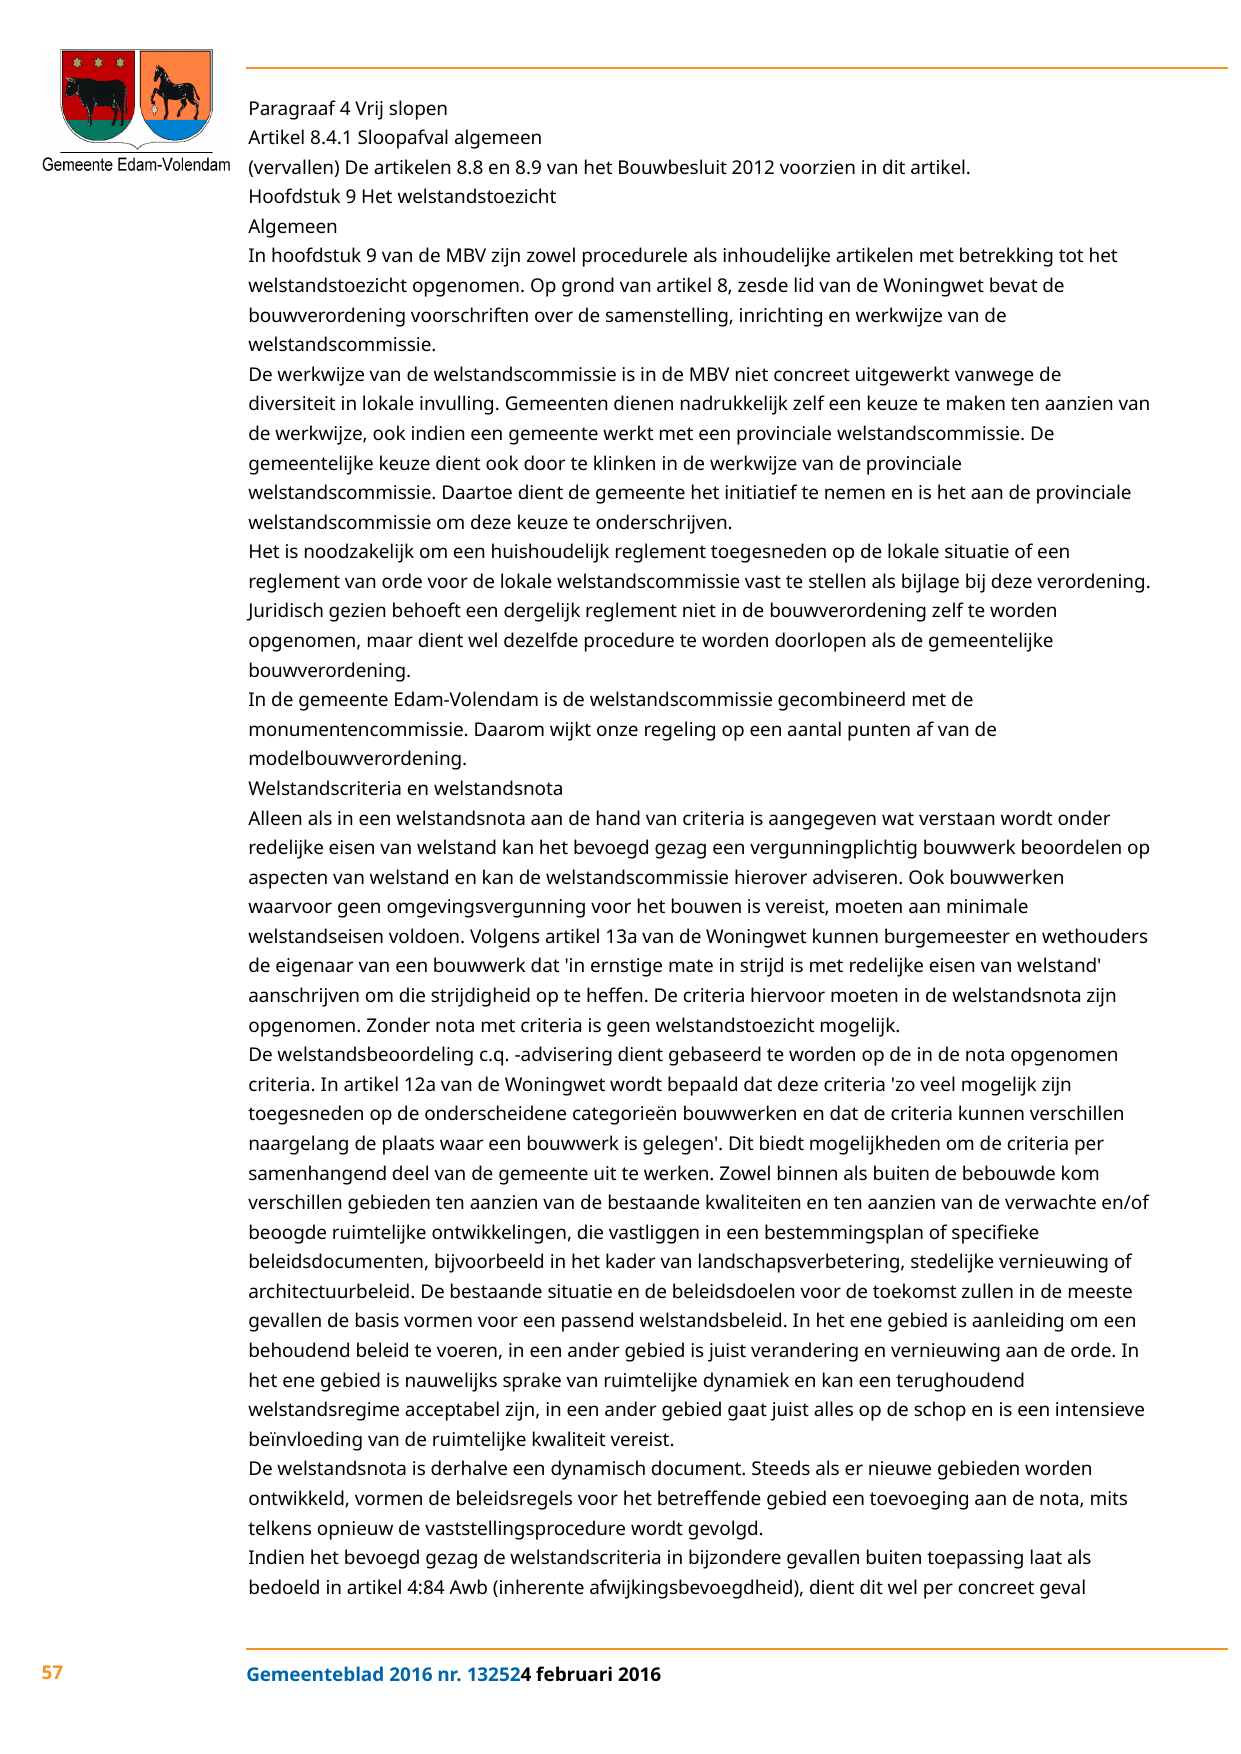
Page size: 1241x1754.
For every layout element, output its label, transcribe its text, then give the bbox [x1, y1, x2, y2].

text Artikel 8.4.1 Sloopafval algemeen [248, 124, 1152, 150]
text Paragraaf 4 Vrij slopen [248, 95, 1152, 121]
text Hoofdstuk 9 Het welstandstoezicht [248, 183, 1152, 209]
text (vervallen) De artikelen 8.8 en 8.9 van het Bouwbesluit 2012 voorzien in dit artikel. [248, 154, 1152, 180]
text De welstandsnota is derhalve een dynamisch document. Steeds als er nieuwe gebieden worden ontwikkeld, vormen de beleidsregels voor het betreffende gebied een toevoeging aan de nota, mits telkens opnieuw de vaststellingsprocedure wordt gevolgd. [248, 1456, 1152, 1541]
text Alleen als in een welstandsnota aan de hand van criteria is aangegeven wat verstaan wordt onder redelijke eisen van welstand kan het bevoegd gezag een vergunningplichtig bouwwerk beoordelen op aspecten van welstand en kan de welstandscommissie hierover adviseren. Ook bouwwerken waarvoor geen omgevingsvergunning voor het bouwen is vereist, moeten aan minimale welstandseisen voldoen. Volgens artikel 13a van de Woningwet kunnen burgemeester en wethouders de eigenaar van een bouwwerk dat 'in ernstige mate in strijd is met redelijke eisen van welstand' aanschrijven om die strijdigheid op te heffen. De criteria hiervoor moeten in de welstandsnota zijn opgenomen. Zonder nota met criteria is geen welstandstoezicht mogelijk. [248, 805, 1152, 1038]
text Algemeen [248, 213, 1152, 239]
text Welstandscriteria en welstandsnota [248, 775, 1152, 801]
text Indien het bevoegd gezag de welstandscriteria in bijzondere gevallen buiten toepassing laat als bedoeld in artikel 4:84 Awb (inherente afwijkingsbevoegdheid), dient dit wel per concreet geval [248, 1544, 1152, 1600]
text Het is noodzakelijk om een huishoudelijk reglement toegesneden op de lokale situatie of een reglement van orde voor de lokale welstandscommissie vast te stellen als bijlage bij deze verordening. Juridisch gezien behoeft een dergelijk reglement niet in de bouwverordening zelf te worden opgenomen, maar dient wel dezelfde procedure te worden doorlopen als de gemeentelijke bouwverordening. [248, 538, 1152, 683]
text In hoofdstuk 9 van de MBV zijn zowel procedurele als inhoudelijke artikelen met betrekking tot het welstandstoezicht opgenomen. Op grond van artikel 8, zesde lid van de Woningwet bevat de bouwverordening voorschriften over de samenstelling, inrichting en werkwijze van de welstandscommissie. [248, 243, 1152, 357]
text In de gemeente Edam-Volendam is de welstandscommissie gecombineerd met de monumentencommissie. Daarom wijkt onze regeling op een aantal punten af van de modelbouwverordening. [248, 686, 1152, 771]
text De werkwijze van de welstandscommissie is in de MBV niet concreet uitgewerkt vanwege de diversiteit in lokale invulling. Gemeenten dienen nadrukkelijk zelf een keuze te maken ten aanzien van de werkwijze, ook indien een gemeente werkt met een provinciale welstandscommissie. De gemeentelijke keuze dient ook door te klinken in de werkwijze van de provinciale welstandscommissie. Daartoe dient de gemeente het initiatief te nemen en is het aan de provinciale welstandscommissie om deze keuze te onderschrijven. [248, 361, 1152, 535]
text De welstandsbeoordeling c.q. -advisering dient gebaseerd te worden op de in de nota opgenomen criteria. In artikel 12a van de Woningwet wordt bepaald dat deze criteria 'zo veel mogelijk zijn toegesneden op de onderscheidene categorieën bouwwerken en dat de criteria kunnen verschillen naargelang de plaats waar een bouwwerk is gelegen'. Dit biedt mogelijkheden om de criteria per samenhangend deel van de gemeente uit te werken. Zowel binnen als buiten de bebouwde kom verschillen gebieden ten aanzien van de bestaande kwaliteiten en ten aanzien van de verwachte en/of beoogde ruimtelijke ontwikkelingen, die vastliggen in een bestemmingsplan of specifieke beleidsdocumenten, bijvoorbeeld in het kader van landschapsverbetering, stedelijke vernieuwing of architectuurbeleid. De bestaande situatie en de beleidsdoelen voor de toekomst zullen in de meeste gevallen de basis vormen voor een passend welstandsbeleid. In het ene gebied is aanleiding om een behoudend beleid te voeren, in een ander gebied is juist verandering en vernieuwing aan de orde. In het ene gebied is nauwelijks sprake van ruimtelijke dynamiek en kan een terughoudend welstandsregime acceptabel zijn, in een ander gebied gaat juist alles op de schop en is een intensieve beïnvloeding van de ruimtelijke kwaliteit vereist. [248, 1041, 1152, 1452]
picture [41, 47, 231, 172]
